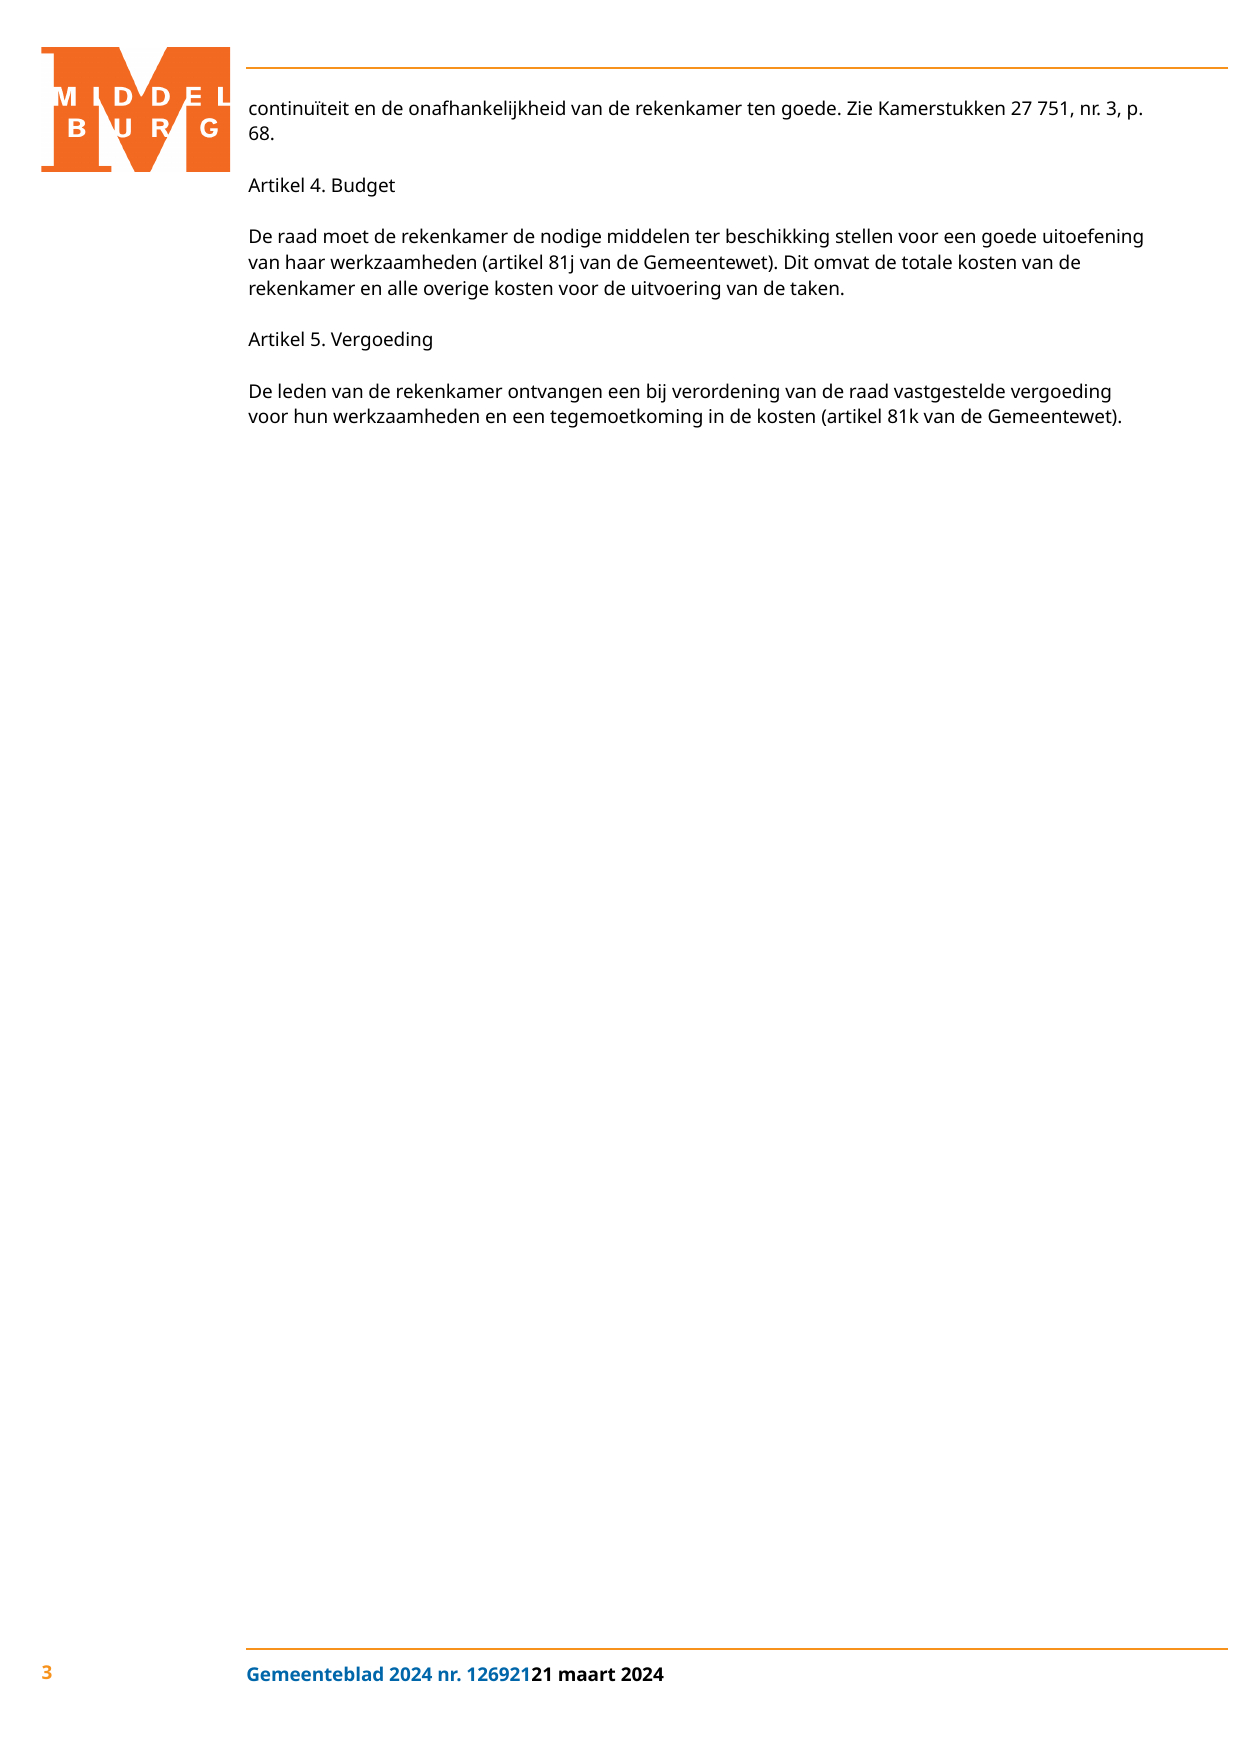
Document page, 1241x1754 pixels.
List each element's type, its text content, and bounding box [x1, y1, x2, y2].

picture [41, 47, 231, 172]
text continuïteit en de onafhankelijkheid van de rekenkamer ten goede. Zie Kamerstukken 27 751, nr. 3, p. 68. [248, 95, 1152, 146]
text Artikel 4. Budget [248, 172, 1152, 198]
text Artikel 5. Vergoeding [248, 326, 1152, 352]
text De leden van de rekenkamer ontvangen een bij verordening van de raad vastgestelde vergoeding voor hun werkzaamheden en een tegemoetkoming in de kosten (artikel 81k van de Gemeentewet). [248, 378, 1152, 429]
text De raad moet de rekenkamer de nodige middelen ter beschikking stellen voor een goede uitoefening van haar werkzaamheden (artikel 81j van de Gemeentewet). Dit omvat de totale kosten van de rekenkamer en alle overige kosten voor de uitvoering van de taken. [248, 223, 1152, 301]
